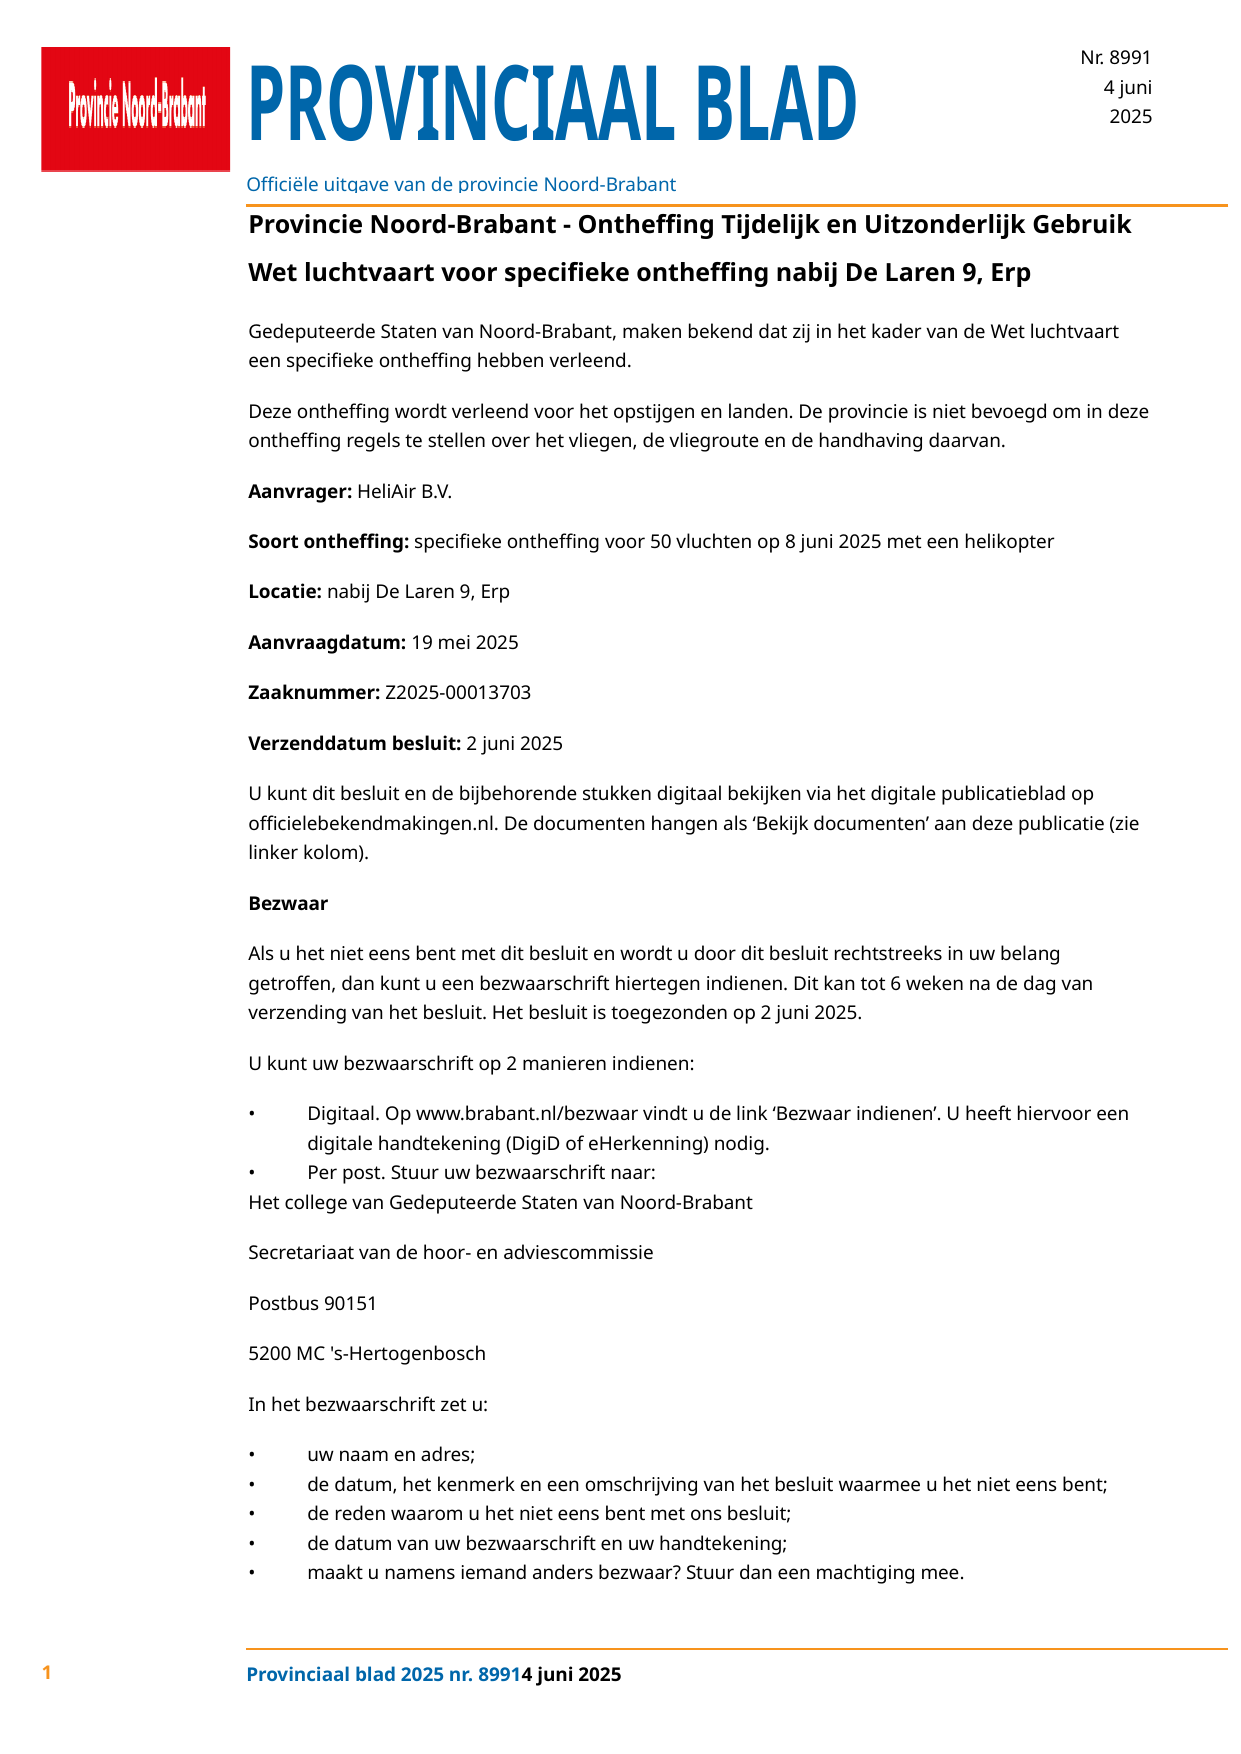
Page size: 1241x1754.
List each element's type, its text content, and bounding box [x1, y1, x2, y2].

list de reden waarom u het niet eens bent met ons besluit; [248, 1500, 1152, 1526]
text Locatie: nabij De Laren 9, Erp [248, 579, 1152, 604]
list Per post. Stuur uw bezwaarschrift naar: [248, 1159, 1152, 1185]
text Deze ontheffing wordt verleend voor het opstijgen en landen. De provincie is niet bevoegd om in deze ontheffing regels te stellen over het vliegen, de vliegroute en de handhaving daarvan. [248, 398, 1152, 453]
picture [41, 47, 231, 172]
list maakt u namens iemand anders bezwaar? Stuur dan een machtiging mee. [248, 1559, 1152, 1585]
list uw naam en adres; [248, 1441, 1152, 1467]
text Postbus 90151 [248, 1290, 1152, 1316]
list Digitaal. Op www.brabant.nl/bezwaar vindt u de link ‘Bezwaar indienen’. U heeft hiervoor een digitale handtekening (DigiD of eHerkenning) nodig. [248, 1100, 1152, 1156]
list de datum van uw bezwaarschrift en uw handtekening; [248, 1530, 1152, 1556]
text Zaaknummer: Z2025-00013703 [248, 679, 1152, 705]
text Verzenddatum besluit: 2 juni 2025 [248, 730, 1152, 756]
text U kunt dit besluit en de bijbehorende stukken digitaal bekijken via het digitale publicatieblad op officielebekendmakingen.nl. De documenten hangen als ‘Bekijk documenten’ aan deze publicatie (zie linker kolom). [248, 780, 1152, 865]
text Als u het niet eens bent met dit besluit en wordt u door dit besluit rechtstreeks in uw belang getroffen, dan kunt u een bezwaarschrift hiertegen indienen. Dit kan tot 6 weken na de dag van verzending van het besluit. Het besluit is toegezonden op 2 juni 2025. [248, 940, 1152, 1025]
text U kunt uw bezwaarschrift op 2 manieren indienen: [248, 1050, 1152, 1076]
text 5200 MC 's‑Hertogenbosch [248, 1340, 1152, 1366]
text Aanvraagdatum: 19 mei 2025 [248, 629, 1152, 655]
text Het college van Gedeputeerde Staten van Noord-Brabant [248, 1189, 1152, 1215]
list de datum, het kenmerk en een omschrijving van het besluit waarmee u het niet eens bent; [248, 1471, 1152, 1497]
text Provincie Noord-Brabant - Ontheffing Tijdelijk en Uitzonderlijk Gebruik Wet luchtvaart voor specifieke ontheffing nabij De Laren 9, Erp [248, 207, 1152, 288]
text Soort ontheffing: specifieke ontheffing voor 50 vluchten op 8 juni 2025 met een helikopter [248, 528, 1152, 554]
text In het bezwaarschrift zet u: [248, 1391, 1152, 1417]
text Aanvrager: HeliAir B.V. [248, 478, 1152, 504]
text Bezwaar [248, 890, 1152, 916]
text Gedeputeerde Staten van Noord-Brabant, maken bekend dat zij in het kader van de Wet luchtvaart een specifieke ontheffing hebben verleend. [248, 318, 1152, 373]
text Secretariaat van de hoor- en adviescommissie [248, 1239, 1152, 1265]
